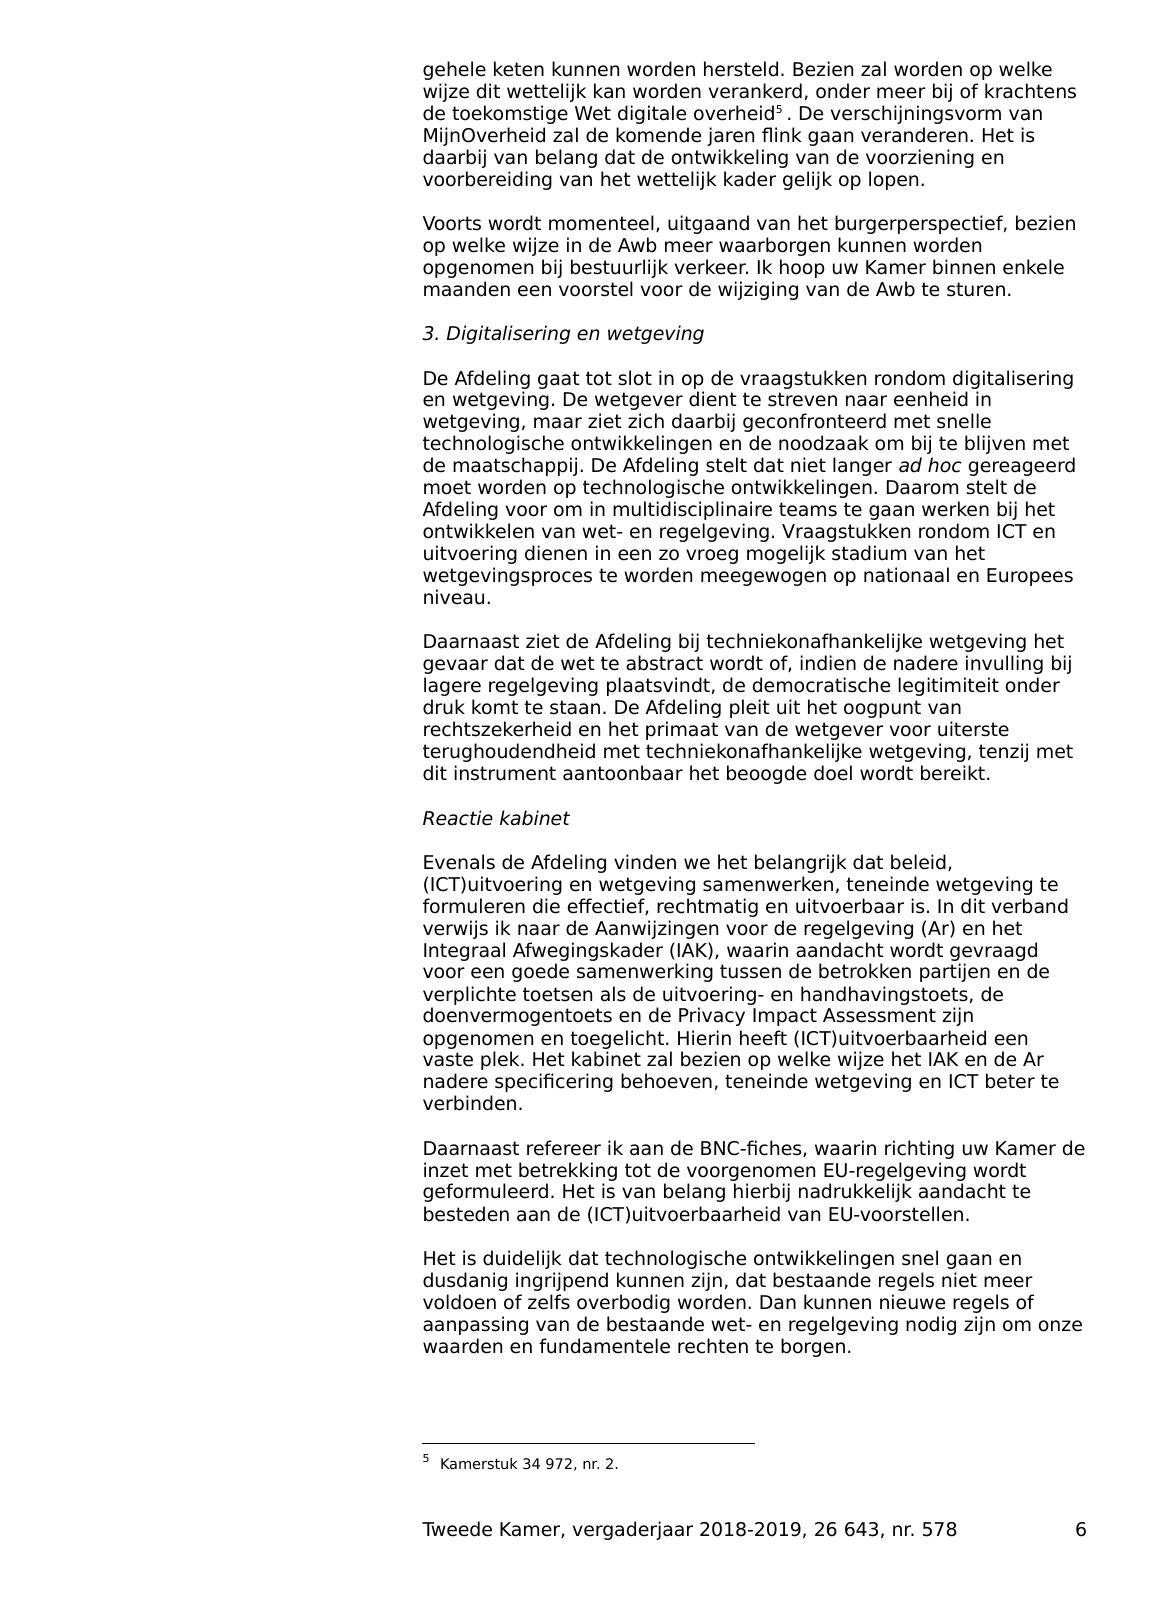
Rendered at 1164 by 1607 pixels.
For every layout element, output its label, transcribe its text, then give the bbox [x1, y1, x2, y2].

subtitle Reactie kabinet [422, 807, 1087, 829]
text Evenals de Afdeling vinden we het belangrijk dat beleid, (ICT)uitvoering en wetgeving samenwerken, teneinde wetgeving te formuleren die effectief, rechtmatig en uitvoerbaar is. In dit verband verwijs ik naar de Aanwijzingen voor de regelgeving (Ar) en het Integraal Afwegingskader (IAK), waarin aandacht wordt gevraagd voor een goede samenwerking tussen de betrokken partijen en de verplichte toetsen als de uitvoering- en handhavingstoets, de doenvermogentoets en de Privacy Impact Assessment zijn opgenomen en toegelicht. Hierin heeft (ICT)uitvoerbaarheid een vaste plek. Het kabinet zal bezien op welke wijze het IAK en de Ar nadere specificering behoeven, teneinde wetgeving en ICT beter te verbinden. [422, 852, 1087, 1115]
subtitle 3. Digitalisering en wetgeving [422, 323, 1087, 345]
text Voorts wordt momenteel, uitgaand van het burgerperspectief, bezien op welke wijze in de Awb meer waarborgen kunnen worden opgenomen bij bestuurlijk verkeer. Ik hoop uw Kamer binnen enkele maanden een voorstel voor de wijziging van de Awb te sturen. [422, 213, 1087, 301]
text De Afdeling gaat tot slot in op de vraagstukken rondom digitalisering en wetgeving. De wetgever dient te streven naar eenheid in wetgeving, maar ziet zich daarbij geconfronteerd met snelle technologische ontwikkelingen en de noodzaak om bij te blijven met de maatschappij. De Afdeling stelt dat niet langer ad hoc gereageerd moet worden op technologische ontwikkelingen. Daarom stelt de Afdeling voor om in multidisciplinaire teams te gaan werken bij het ontwikkelen van wet- en regelgeving. Vraagstukken rondom ICT en uitvoering dienen in een zo vroeg mogelijk stadium van het wetgevingsproces te worden meegewogen op nationaal en Europees niveau. [422, 367, 1087, 609]
text Daarnaast ziet de Afdeling bij techniekonafhankelijke wetgeving het gevaar dat de wet te abstract wordt of, indien de nadere invulling bij lagere regelgeving plaatsvindt, de democratische legitimiteit onder druk komt te staan. De Afdeling pleit uit het oogpunt van rechtszekerheid en het primaat van de wetgever voor uiterste terughoudendheid met techniekonafhankelijke wetgeving, tenzij met dit instrument aantoonbaar het beoogde doel wordt bereikt. [422, 631, 1087, 785]
text Daarnaast refereer ik aan de BNC-fiches, waarin richting uw Kamer de inzet met betrekking tot de voorgenomen EU-regelgeving wordt geformuleerd. Het is van belang hierbij nadrukkelijk aandacht te besteden aan de (ICT)uitvoerbaarheid van EU-voorstellen. [422, 1137, 1087, 1225]
text gehele keten kunnen worden hersteld. Bezien zal worden op welke wijze dit wettelijk kan worden verankerd, onder meer bij of krachtens de toekomstige Wet digitale overheid. De verschijningsvorm van MijnOverheid zal de komende jaren flink gaan veranderen. Het is daarbij van belang dat de ontwikkeling van de voorziening en voorbereiding van het wettelijk kader gelijk op lopen. [422, 59, 1087, 191]
text Kamerstuk 34 972, nr. 2. [422, 1452, 1087, 1474]
text Het is duidelijk dat technologische ontwikkelingen snel gaan en dusdanig ingrijpend kunnen zijn, dat bestaande regels niet meer voldoen of zelfs overbodig worden. Dan kunnen nieuwe regels of aanpassing van de bestaande wet- en regelgeving nodig zijn om onze waarden en fundamentele rechten te borgen. [422, 1248, 1087, 1357]
